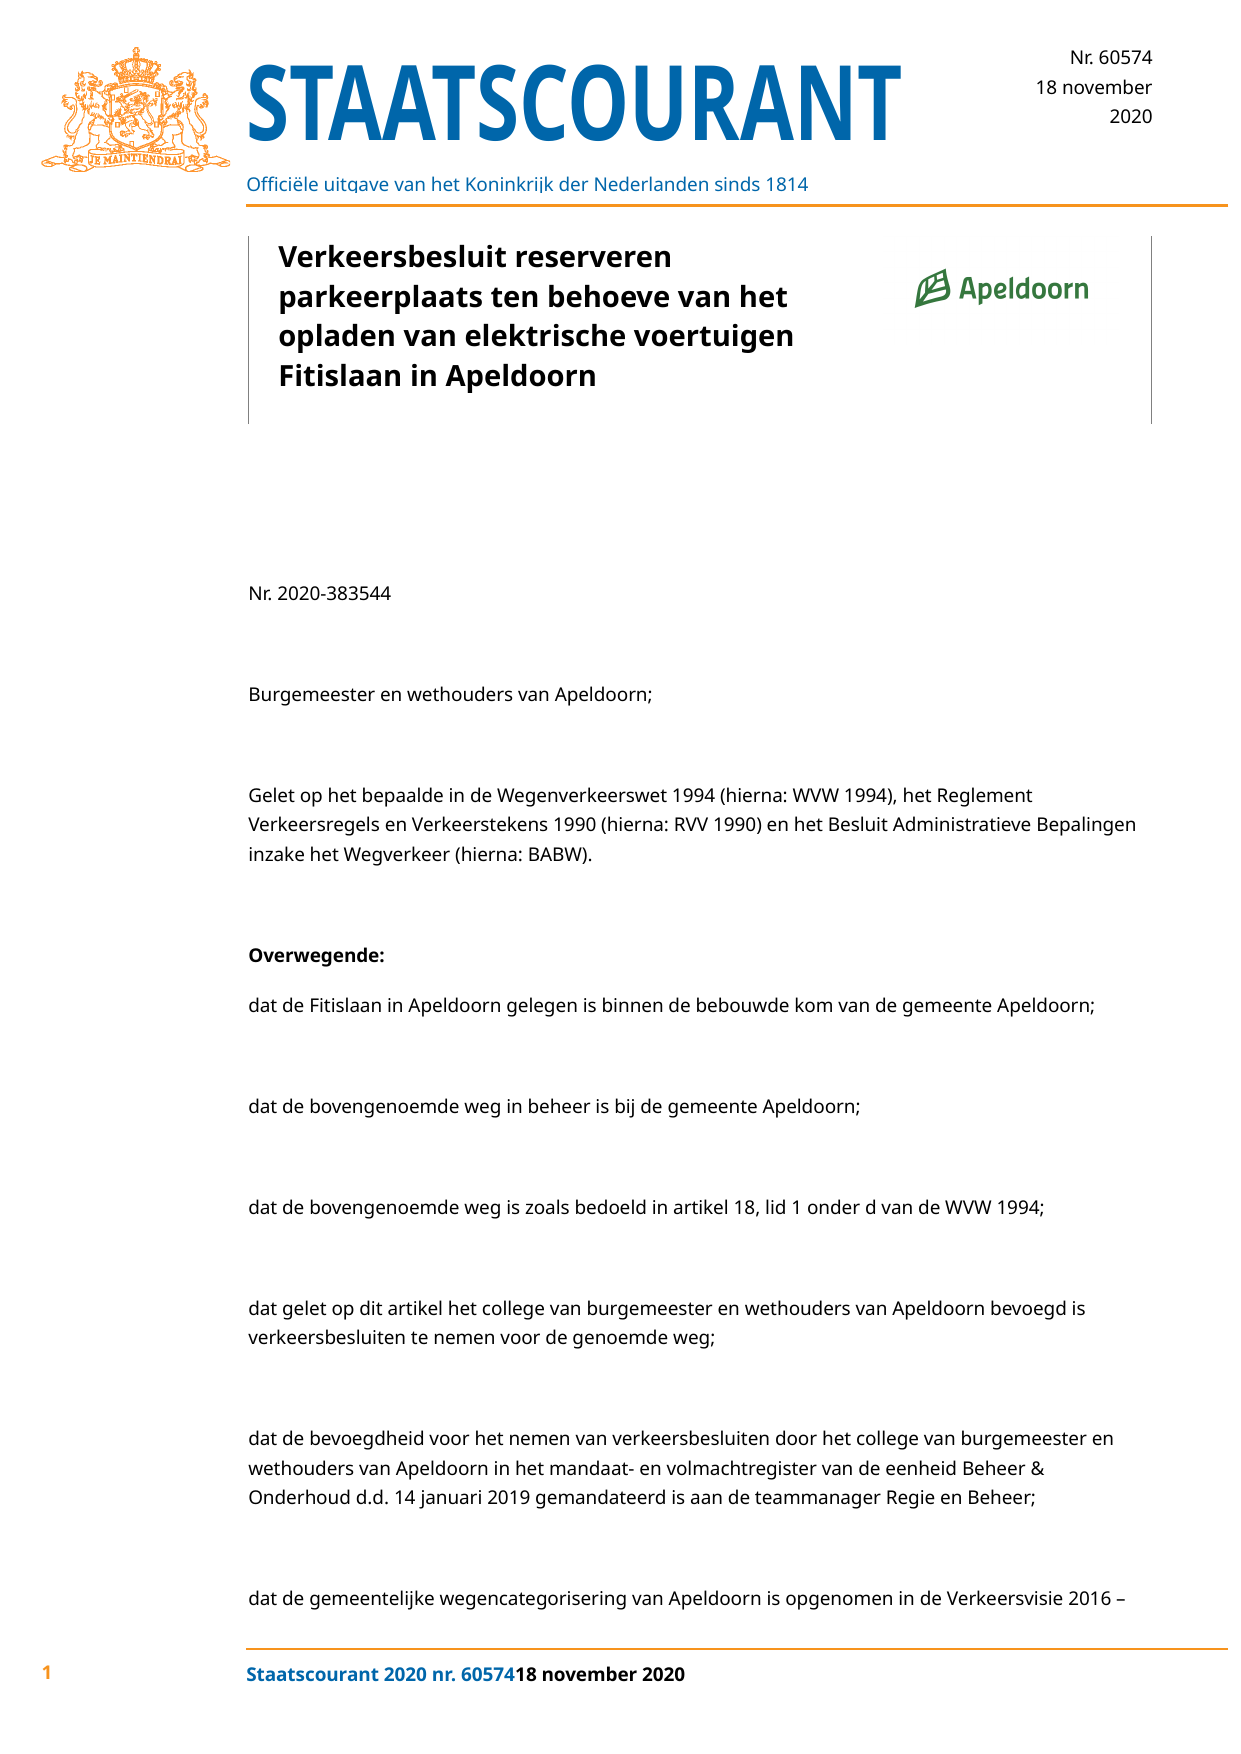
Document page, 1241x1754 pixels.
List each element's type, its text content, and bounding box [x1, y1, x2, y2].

text dat de bovengenoemde weg is zoals bedoeld in artikel 18, lid 1 onder d van de WVW 1994; [248, 1194, 1152, 1220]
text dat gelet op dit artikel het college van burgemeester en wethouders van Apeldoorn bevoegd is verkeersbesluiten te nemen voor de genoemde weg; [248, 1295, 1152, 1350]
text Overwegende: [248, 942, 1152, 968]
table_header [850, 236, 1151, 424]
text dat de gemeentelijke wegencategorisering van Apeldoorn is opgenomen in de Verkeersvisie 2016 – [248, 1585, 1152, 1611]
picture [882, 236, 1119, 345]
picture [41, 47, 231, 172]
text Burgemeester en wethouders van Apeldoorn; [248, 681, 1152, 707]
text dat de bovengenoemde weg in beheer is bij de gemeente Apeldoorn; [248, 1093, 1152, 1119]
text Nr. 2020-383544 [248, 580, 1152, 606]
text dat de bevoegdheid voor het nemen van verkeersbesluiten door het college van burgemeester en wethouders van Apeldoorn in het mandaat- en volmachtregister van de eenheid Beheer & Onderhoud d.d. 14 januari 2019 gemandateerd is aan de teammanager Regie en Beheer; [248, 1425, 1152, 1510]
text Gelet op het bepaalde in de Wegenverkeerswet 1994 (hierna: WVW 1994), het Reglement Verkeersregels en Verkeerstekens 1990 (hierna: RVV 1990) en het Besluit Administratieve Bepalingen inzake het Wegverkeer (hierna: BABW). [248, 782, 1152, 867]
table_header Verkeersbesluit reserveren parkeerplaats ten behoeve van het opladen van elektrische voertuigen Fitislaan in Apeldoorn [249, 236, 850, 424]
text dat de Fitislaan in Apeldoorn gelegen is binnen de bebouwde kom van de gemeente Apeldoorn; [248, 992, 1152, 1018]
